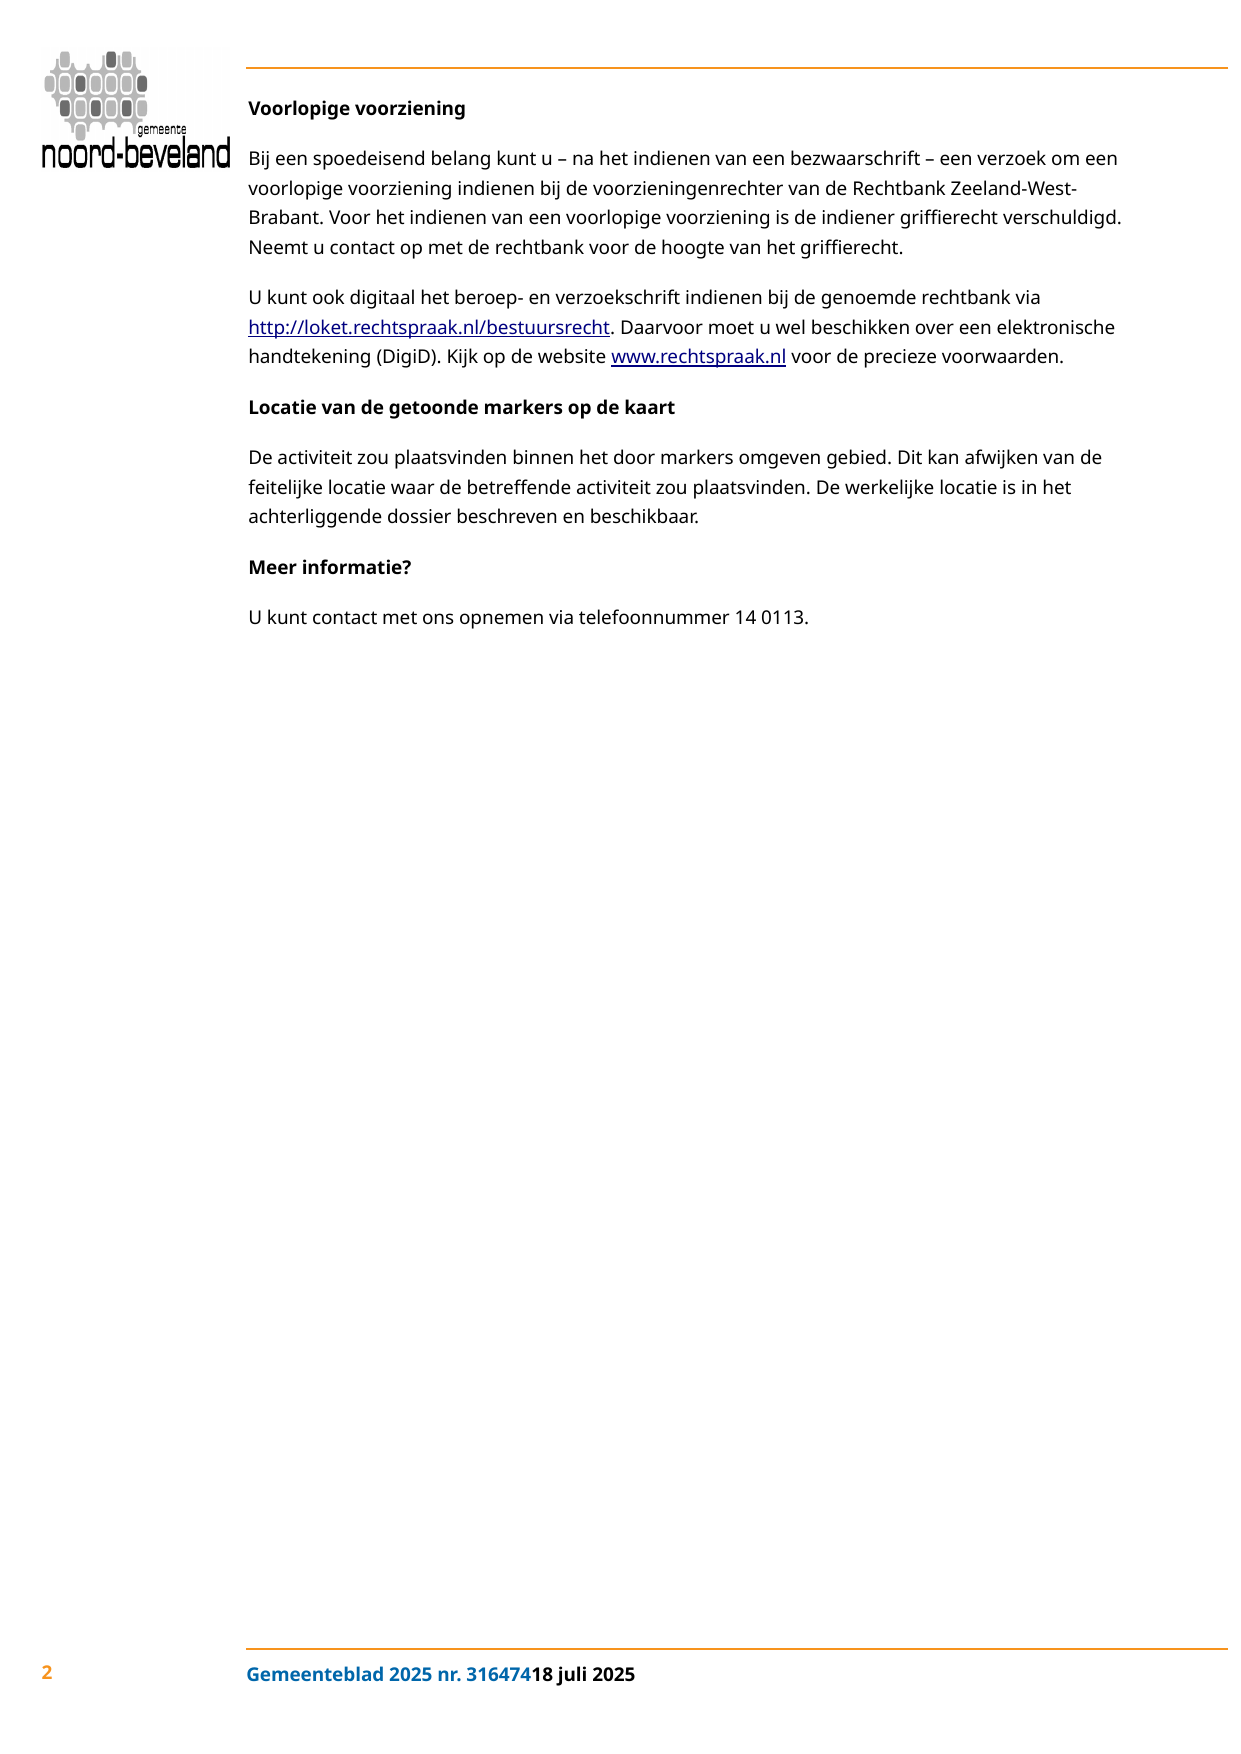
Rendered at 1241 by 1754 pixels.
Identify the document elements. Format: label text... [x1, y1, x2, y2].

picture [41, 47, 231, 172]
text De activiteit zou plaatsvinden binnen het door markers omgeven gebied. Dit kan afwijken van de feitelijke locatie waar de betreffende activiteit zou plaatsvinden. De werkelijke locatie is in het achterliggende dossier beschreven en beschikbaar. [248, 444, 1152, 529]
text Locatie van de getoonde markers op de kaart [248, 394, 1152, 420]
text Meer informatie? [248, 554, 1152, 580]
text Voorlopige voorziening [248, 95, 1152, 121]
text U kunt ook digitaal het beroep- en verzoekschrift indienen bij de genoemde rechtbank via http://loket.rechtspraak.nl/bestuursrecht. Daarvoor moet u wel beschikken over een elektronische handtekening (DigiD). Kijk op de website www.rechtspraak.nl voor de precieze voorwaarden. [248, 284, 1152, 369]
text Bij een spoedeisend belang kunt u – na het indienen van een bezwaarschrift – een verzoek om een voorlopige voorziening indienen bij de voorzieningenrechter van de Rechtbank Zeeland-West-Brabant. Voor het indienen van een voorlopige voorziening is de indiener griffierecht verschuldigd. Neemt u contact op met de rechtbank voor de hoogte van het griffierecht. [248, 145, 1152, 260]
text U kunt contact met ons opnemen via telefoonnummer 14 0113. [248, 604, 1152, 630]
